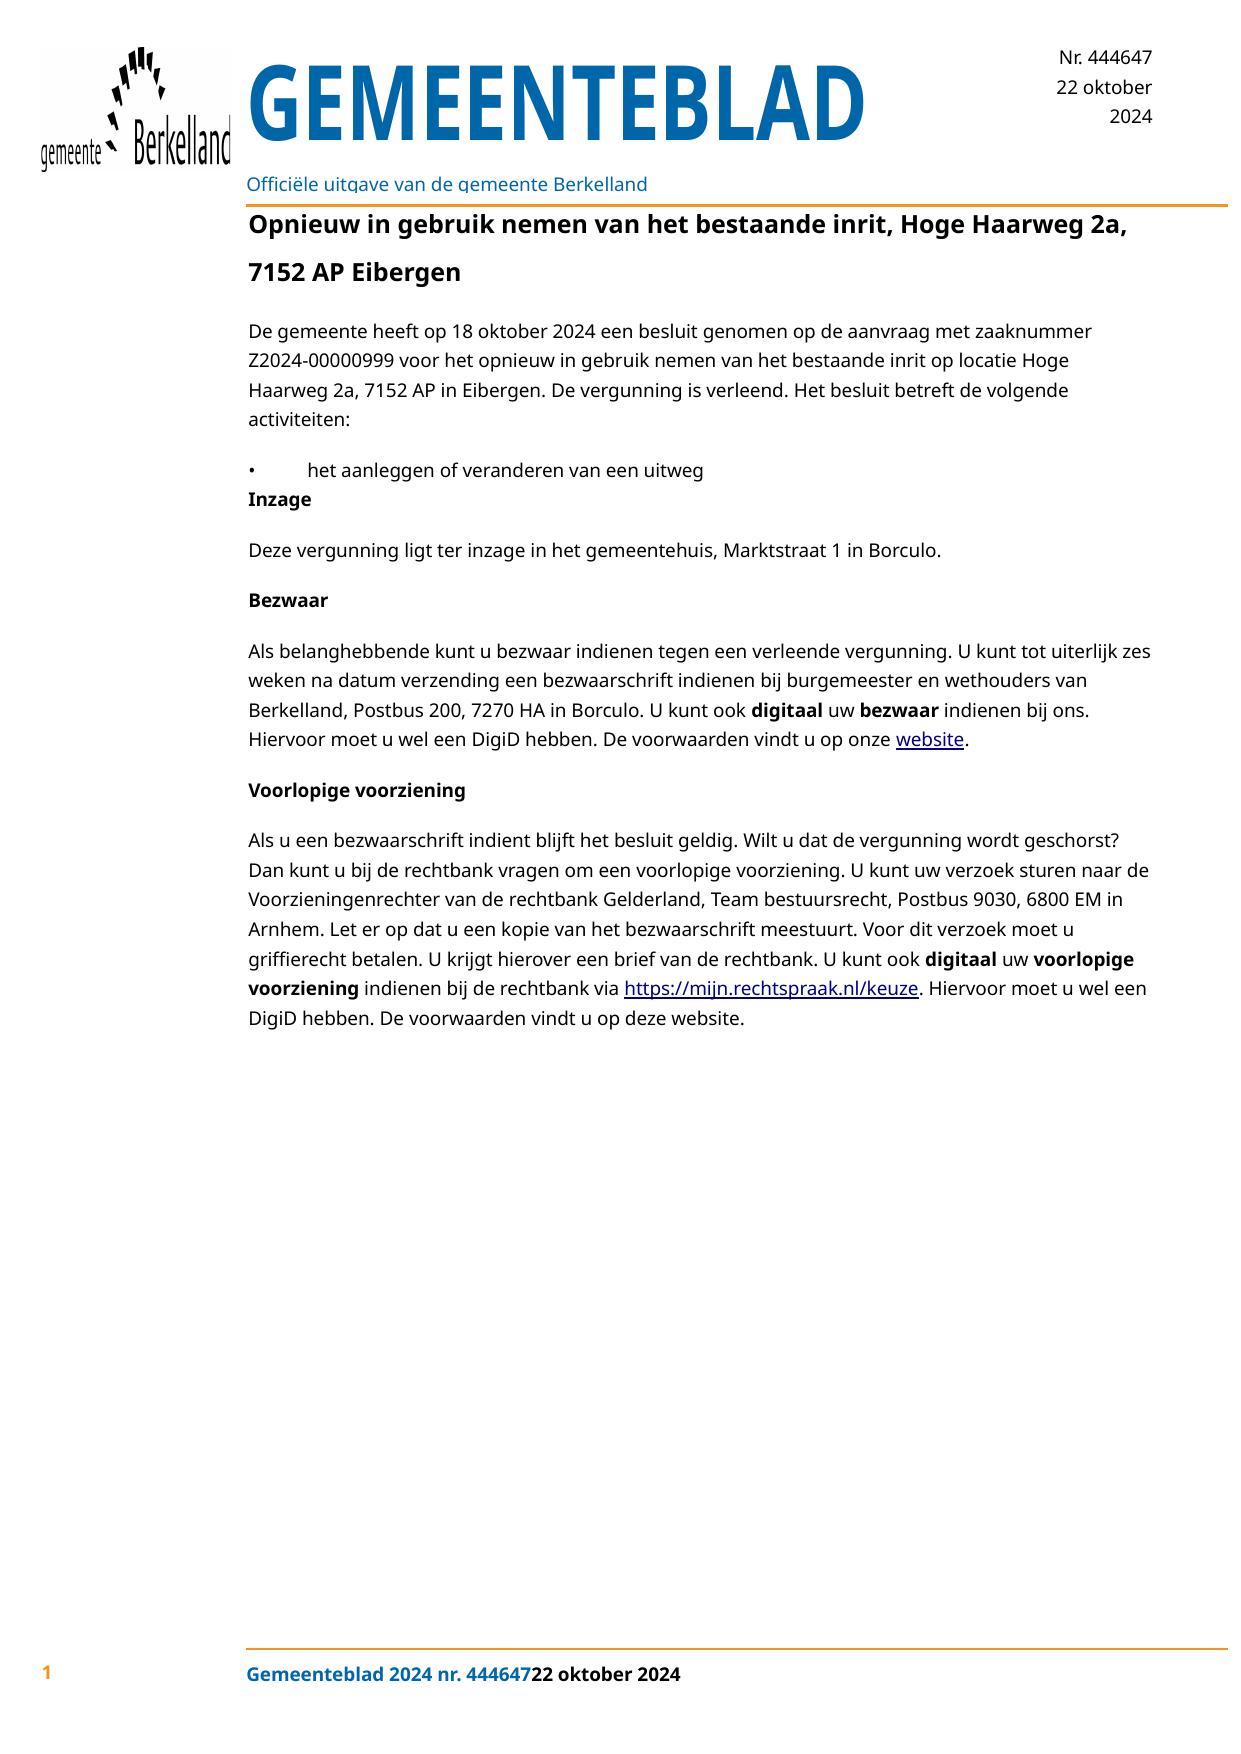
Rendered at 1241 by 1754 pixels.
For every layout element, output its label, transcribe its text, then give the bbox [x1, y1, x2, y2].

text Deze vergunning ligt ter inzage in het gemeentehuis, Marktstraat 1 in Borculo. [248, 537, 1152, 563]
text Opnieuw in gebruik nemen van het bestaande inrit, Hoge Haarweg 2a, 7152 AP Eibergen [248, 207, 1152, 288]
text Inzage [248, 487, 1152, 512]
text Voorlopige voorziening [248, 777, 1152, 803]
text Bezwaar [248, 587, 1152, 613]
list het aanleggen of veranderen van een uitweg [248, 457, 1152, 483]
text Als belanghebbende kunt u bezwaar indienen tegen een verleende vergunning. U kunt tot uiterlijk zes weken na datum verzending een bezwaarschrift indienen bij burgemeester en wethouders van Berkelland, Postbus 200, 7270 HA in Borculo. U kunt ook digitaal uw bezwaar indienen bij ons. Hiervoor moet u wel een DigiD hebben. De voorwaarden vindt u op onze website. [248, 638, 1152, 752]
text De gemeente heeft op 18 oktober 2024 een besluit genomen op de aanvraag met zaaknummer Z2024-00000999 voor het opnieuw in gebruik nemen van het bestaande inrit op locatie Hoge Haarweg 2a, 7152 AP in Eibergen. De vergunning is verleend. Het besluit betreft de volgende activiteiten: [248, 318, 1152, 432]
text Als u een bezwaarschrift indient blijft het besluit geldig. Wilt u dat de vergunning wordt geschorst? Dan kunt u bij de rechtbank vragen om een voorlopige voorziening. U kunt uw verzoek sturen naar de Voorzieningenrechter van de rechtbank Gelderland, Team bestuursrecht, Postbus 9030, 6800 EM in Arnhem. Let er op dat u een kopie van het bezwaarschrift meestuurt. Voor dit verzoek moet u griffierecht betalen. U krijgt hierover een brief van de rechtbank. U kunt ook digitaal uw voorlopige voorziening indienen bij de rechtbank via https://mijn.rechtspraak.nl/keuze. Hiervoor moet u wel een DigiD hebben. De voorwaarden vindt u op deze website. [248, 827, 1152, 1031]
picture [41, 47, 231, 172]
